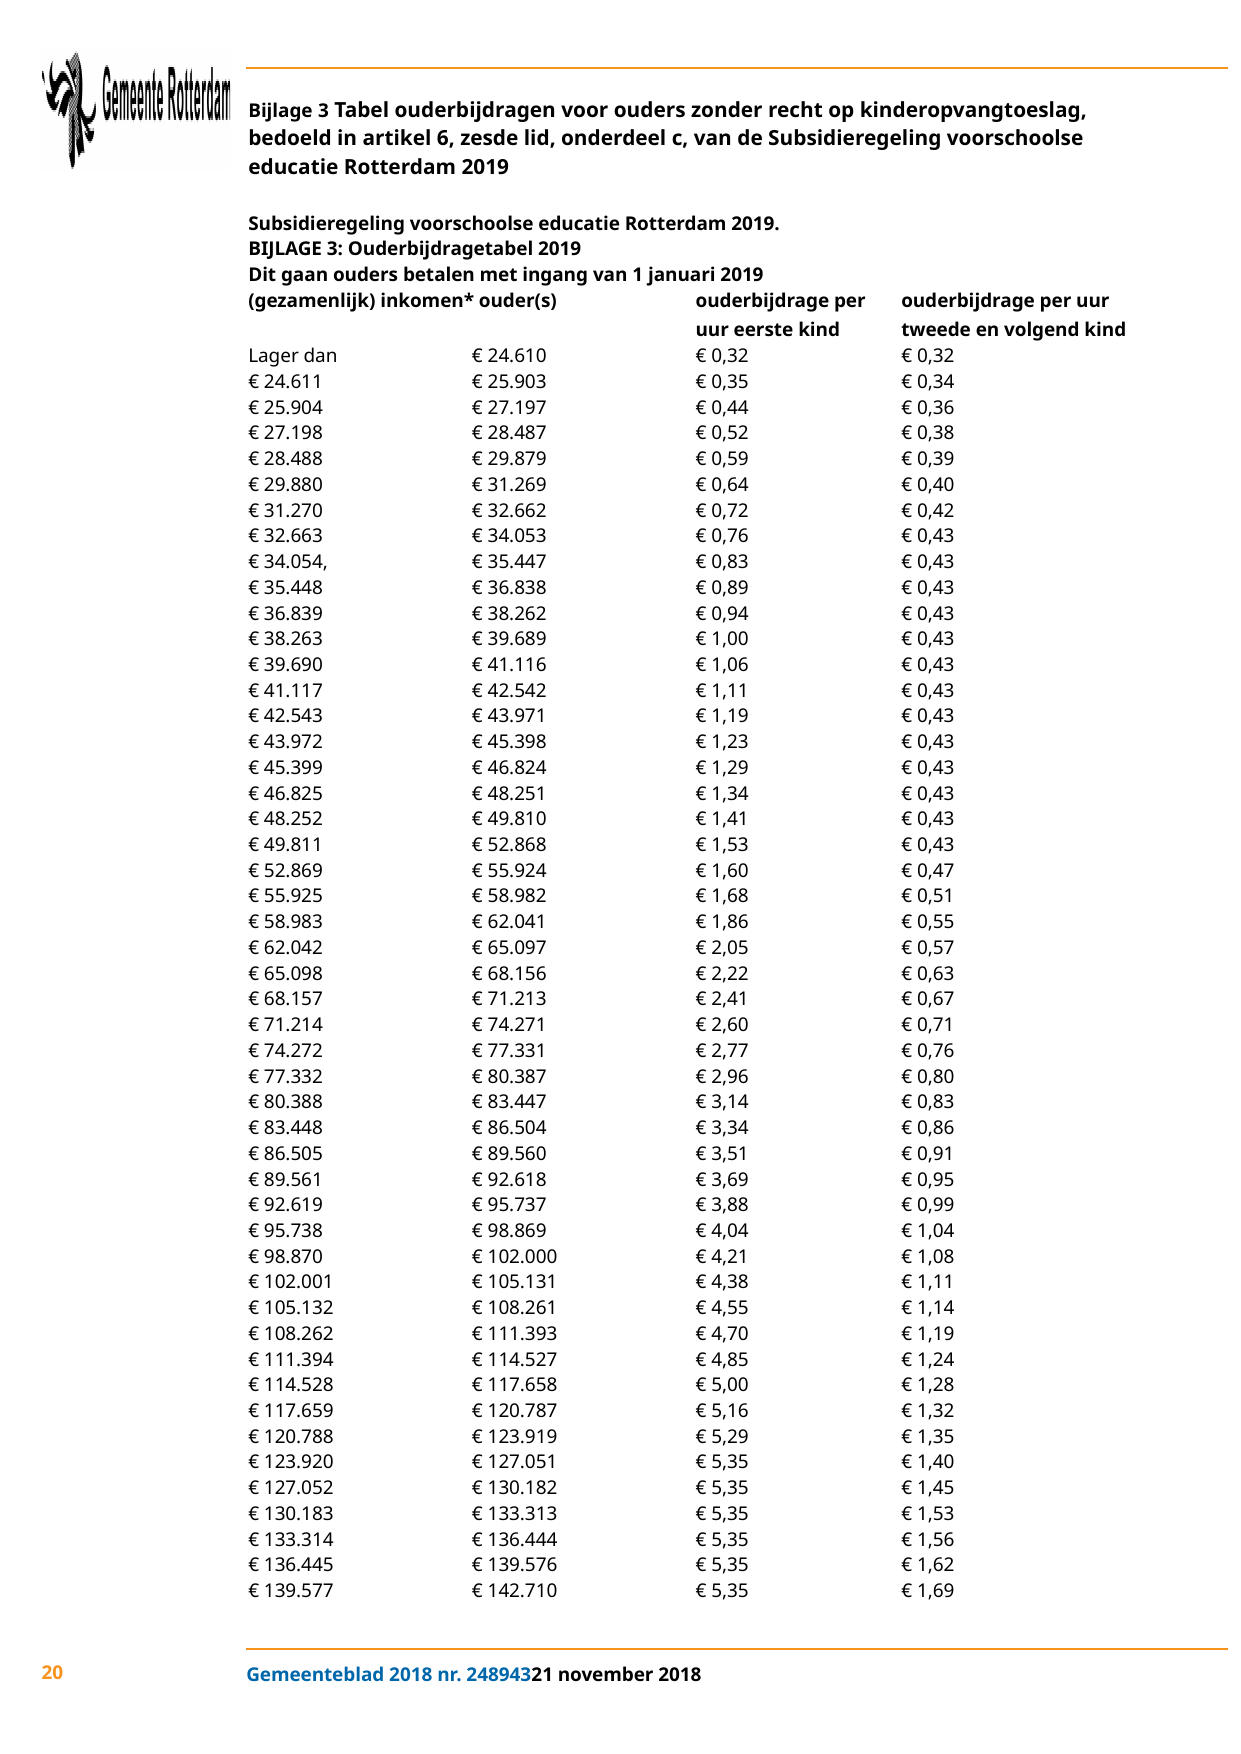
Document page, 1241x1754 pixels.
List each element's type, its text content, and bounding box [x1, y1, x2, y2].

table_cell ouderbijdrage per uur tweede en volgend kind [901, 287, 1152, 342]
table_cell € 0,43 [901, 806, 1152, 831]
table_cell € 0,32 [901, 343, 1152, 368]
table_cell € 98.869 [472, 1217, 695, 1243]
table_cell € 1,04 [901, 1217, 1152, 1243]
table_cell € 133.313 [472, 1500, 695, 1526]
table_cell € 1,19 [901, 1320, 1152, 1346]
table_cell € 0,43 [901, 600, 1152, 625]
table_cell € 5,16 [695, 1397, 901, 1423]
table_cell € 108.261 [472, 1294, 695, 1320]
table_cell € 133.314 [248, 1526, 472, 1552]
table_cell € 29.880 [248, 471, 472, 497]
picture [41, 47, 231, 172]
table_cell € 92.619 [248, 1191, 472, 1217]
table_cell € 0,80 [901, 1063, 1152, 1088]
table_cell € 58.982 [472, 883, 695, 908]
table_cell € 136.445 [248, 1552, 472, 1577]
table_cell € 71.214 [248, 1011, 472, 1037]
table_cell € 4,70 [695, 1320, 901, 1346]
table_cell € 3,34 [695, 1114, 901, 1140]
table_cell € 5,00 [695, 1372, 901, 1397]
table_cell € 0,76 [901, 1037, 1152, 1063]
table_cell € 1,60 [695, 857, 901, 883]
table_cell € 89.560 [472, 1140, 695, 1166]
table_cell € 28.488 [248, 445, 472, 471]
table_cell € 0,36 [901, 394, 1152, 419]
table_cell € 49.811 [248, 831, 472, 857]
table_cell € 1,69 [901, 1578, 1152, 1603]
table_cell € 49.810 [472, 806, 695, 831]
table_cell € 0,76 [695, 523, 901, 548]
table_cell € 111.394 [248, 1346, 472, 1372]
table_cell € 2,96 [695, 1063, 901, 1088]
table_cell € 0,43 [901, 574, 1152, 600]
table_cell € 29.879 [472, 445, 695, 471]
table_cell € 31.269 [472, 471, 695, 497]
table_cell € 92.618 [472, 1166, 695, 1191]
table_cell € 4,85 [695, 1346, 901, 1372]
table_cell € 3,51 [695, 1140, 901, 1166]
table_cell € 0,64 [695, 471, 901, 497]
table_cell € 95.738 [248, 1217, 472, 1243]
table_cell € 1,40 [901, 1449, 1152, 1474]
table_cell € 1,29 [695, 754, 901, 780]
table_cell € 0,67 [901, 986, 1152, 1011]
table_cell € 1,06 [695, 651, 901, 677]
table_cell € 105.131 [472, 1269, 695, 1294]
table_cell € 1,62 [901, 1552, 1152, 1577]
table_cell € 1,11 [695, 677, 901, 703]
table_cell € 98.870 [248, 1243, 472, 1269]
table_cell € 1,28 [901, 1372, 1152, 1397]
table_cell € 77.331 [472, 1037, 695, 1063]
table_cell € 1,19 [695, 703, 901, 728]
table_cell € 0,35 [695, 368, 901, 394]
table_cell Dit gaan ouders betalen met ingang van 1 januari 2019 [248, 261, 1152, 287]
table_cell € 80.388 [248, 1089, 472, 1114]
table_cell € 0,72 [695, 497, 901, 522]
table_cell € 117.659 [248, 1397, 472, 1423]
table_cell € 25.904 [248, 394, 472, 419]
table_cell € 5,35 [695, 1578, 901, 1603]
table_cell € 46.824 [472, 754, 695, 780]
table_cell € 74.271 [472, 1011, 695, 1037]
table_cell € 43.971 [472, 703, 695, 728]
table_cell € 2,77 [695, 1037, 901, 1063]
table_cell € 62.042 [248, 934, 472, 960]
table_cell € 48.251 [472, 780, 695, 806]
table_cell € 55.924 [472, 857, 695, 883]
table_cell € 4,55 [695, 1294, 901, 1320]
table_cell € 74.272 [248, 1037, 472, 1063]
table_cell € 0,43 [901, 703, 1152, 728]
table_cell € 127.051 [472, 1449, 695, 1474]
table_cell € 5,35 [695, 1500, 901, 1526]
table_cell € 105.132 [248, 1294, 472, 1320]
table_cell € 52.869 [248, 857, 472, 883]
table_cell € 1,34 [695, 780, 901, 806]
table_cell € 117.658 [472, 1372, 695, 1397]
table_cell € 41.116 [472, 651, 695, 677]
table_header Subsidieregeling voorschoolse educatie Rotterdam 2019. [248, 210, 1152, 236]
table_cell € 3,88 [695, 1191, 901, 1217]
table_cell € 68.156 [472, 960, 695, 986]
table_cell € 0,94 [695, 600, 901, 625]
table_cell € 35.448 [248, 574, 472, 600]
table_cell € 0,59 [695, 445, 901, 471]
table_cell € 24.611 [248, 368, 472, 394]
table_cell € 25.903 [472, 368, 695, 394]
table_cell € 0,83 [695, 548, 901, 574]
table_cell € 1,00 [695, 625, 901, 651]
table_cell € 139.577 [248, 1578, 472, 1603]
table_cell € 120.787 [472, 1397, 695, 1423]
table_cell € 0,43 [901, 625, 1152, 651]
table_cell € 86.505 [248, 1140, 472, 1166]
table_cell € 130.183 [248, 1500, 472, 1526]
table_cell € 102.001 [248, 1269, 472, 1294]
table_cell € 0,83 [901, 1089, 1152, 1114]
table_cell € 123.919 [472, 1423, 695, 1449]
table_cell € 108.262 [248, 1320, 472, 1346]
table_cell € 114.527 [472, 1346, 695, 1372]
table_cell € 0,39 [901, 445, 1152, 471]
table_cell € 0,42 [901, 497, 1152, 522]
table_cell € 0,95 [901, 1166, 1152, 1191]
table_cell € 89.561 [248, 1166, 472, 1191]
table_cell € 5,35 [695, 1449, 901, 1474]
table_cell € 95.737 [472, 1191, 695, 1217]
table_cell € 0,52 [695, 420, 901, 445]
table_cell € 83.448 [248, 1114, 472, 1140]
table_cell € 68.157 [248, 986, 472, 1011]
table_cell € 102.000 [472, 1243, 695, 1269]
table_cell € 0,43 [901, 754, 1152, 780]
table_cell € 0,44 [695, 394, 901, 419]
table_cell € 0,38 [901, 420, 1152, 445]
table_cell € 34.053 [472, 523, 695, 548]
table_cell € 1,45 [901, 1475, 1152, 1500]
table_cell € 127.052 [248, 1475, 472, 1500]
table_cell € 1,35 [901, 1423, 1152, 1449]
table_cell Lager dan [248, 343, 472, 368]
table_cell € 3,14 [695, 1089, 901, 1114]
table_cell € 2,41 [695, 986, 901, 1011]
table_cell € 1,53 [901, 1500, 1152, 1526]
table_cell € 5,29 [695, 1423, 901, 1449]
table_cell € 39.689 [472, 625, 695, 651]
table_cell € 0,32 [695, 343, 901, 368]
table_cell € 139.576 [472, 1552, 695, 1577]
table_cell € 5,35 [695, 1552, 901, 1577]
table_cell € 4,04 [695, 1217, 901, 1243]
table_cell € 0,34 [901, 368, 1152, 394]
table_cell € 1,08 [901, 1243, 1152, 1269]
table_cell € 0,40 [901, 471, 1152, 497]
text Bijlage 3 Tabel ouderbijdragen voor ouders zonder recht op kinderopvangtoeslag, bedoeld in artikel 6, zesde lid, onderdeel c, van de Subsidieregeling voorschoolse educatie Rotterdam 2019 [248, 95, 1152, 180]
table_cell € 58.983 [248, 909, 472, 934]
table_cell € 1,14 [901, 1294, 1152, 1320]
table_cell € 46.825 [248, 780, 472, 806]
table_cell € 28.487 [472, 420, 695, 445]
table_cell € 36.839 [248, 600, 472, 625]
table_cell € 136.444 [472, 1526, 695, 1552]
table_cell (gezamenlijk) inkomen* ouder(s) [248, 287, 695, 342]
table_cell € 0,43 [901, 728, 1152, 754]
table_cell € 41.117 [248, 677, 472, 703]
table_cell € 1,86 [695, 909, 901, 934]
table_cell € 38.263 [248, 625, 472, 651]
table_cell € 2,05 [695, 934, 901, 960]
table_cell € 65.098 [248, 960, 472, 986]
table_cell € 1,24 [901, 1346, 1152, 1372]
table_cell € 80.387 [472, 1063, 695, 1088]
table_cell € 2,22 [695, 960, 901, 986]
table_cell € 1,32 [901, 1397, 1152, 1423]
table_cell € 27.197 [472, 394, 695, 419]
table_cell € 24.610 [472, 343, 695, 368]
table_cell € 0,71 [901, 1011, 1152, 1037]
table_cell € 0,43 [901, 523, 1152, 548]
table_cell € 2,60 [695, 1011, 901, 1037]
table_cell € 1,53 [695, 831, 901, 857]
table_cell € 31.270 [248, 497, 472, 522]
table_cell € 77.332 [248, 1063, 472, 1088]
table_cell € 5,35 [695, 1526, 901, 1552]
table_cell € 0,43 [901, 677, 1152, 703]
table_cell € 55.925 [248, 883, 472, 908]
table_cell € 27.198 [248, 420, 472, 445]
table_cell € 34.054, [248, 548, 472, 574]
table_cell € 32.663 [248, 523, 472, 548]
table_cell € 43.972 [248, 728, 472, 754]
table_cell € 0,51 [901, 883, 1152, 908]
table_cell € 120.788 [248, 1423, 472, 1449]
table_cell € 36.838 [472, 574, 695, 600]
table_cell € 114.528 [248, 1372, 472, 1397]
table_cell € 0,55 [901, 909, 1152, 934]
table_cell € 0,63 [901, 960, 1152, 986]
table_cell € 71.213 [472, 986, 695, 1011]
table_cell € 65.097 [472, 934, 695, 960]
table_cell € 1,11 [901, 1269, 1152, 1294]
table_cell € 32.662 [472, 497, 695, 522]
table_cell € 42.542 [472, 677, 695, 703]
table_cell € 0,89 [695, 574, 901, 600]
table_cell € 86.504 [472, 1114, 695, 1140]
table_cell € 38.262 [472, 600, 695, 625]
table_cell € 0,91 [901, 1140, 1152, 1166]
table_cell € 0,99 [901, 1191, 1152, 1217]
table_cell € 1,23 [695, 728, 901, 754]
table_cell € 1,68 [695, 883, 901, 908]
table_cell BIJLAGE 3: Ouderbijdragetabel 2019 [248, 236, 1152, 261]
table_cell € 0,86 [901, 1114, 1152, 1140]
table_cell € 0,57 [901, 934, 1152, 960]
table_cell ouderbijdrage per uur eerste kind [695, 287, 901, 342]
table_cell € 52.868 [472, 831, 695, 857]
table_cell € 1,41 [695, 806, 901, 831]
table_cell € 39.690 [248, 651, 472, 677]
table_cell € 4,21 [695, 1243, 901, 1269]
table_cell € 62.041 [472, 909, 695, 934]
table_cell € 83.447 [472, 1089, 695, 1114]
table_cell € 45.398 [472, 728, 695, 754]
table_cell € 35.447 [472, 548, 695, 574]
table_cell € 130.182 [472, 1475, 695, 1500]
table_cell € 1,56 [901, 1526, 1152, 1552]
table_cell € 42.543 [248, 703, 472, 728]
table_cell € 0,47 [901, 857, 1152, 883]
table_cell € 0,43 [901, 780, 1152, 806]
table_cell € 0,43 [901, 548, 1152, 574]
table_cell € 5,35 [695, 1475, 901, 1500]
table_cell € 123.920 [248, 1449, 472, 1474]
table_cell € 3,69 [695, 1166, 901, 1191]
table_cell € 4,38 [695, 1269, 901, 1294]
table_cell € 0,43 [901, 831, 1152, 857]
table_cell € 142.710 [472, 1578, 695, 1603]
table_cell € 45.399 [248, 754, 472, 780]
table_cell € 0,43 [901, 651, 1152, 677]
table_cell € 48.252 [248, 806, 472, 831]
table_cell € 111.393 [472, 1320, 695, 1346]
